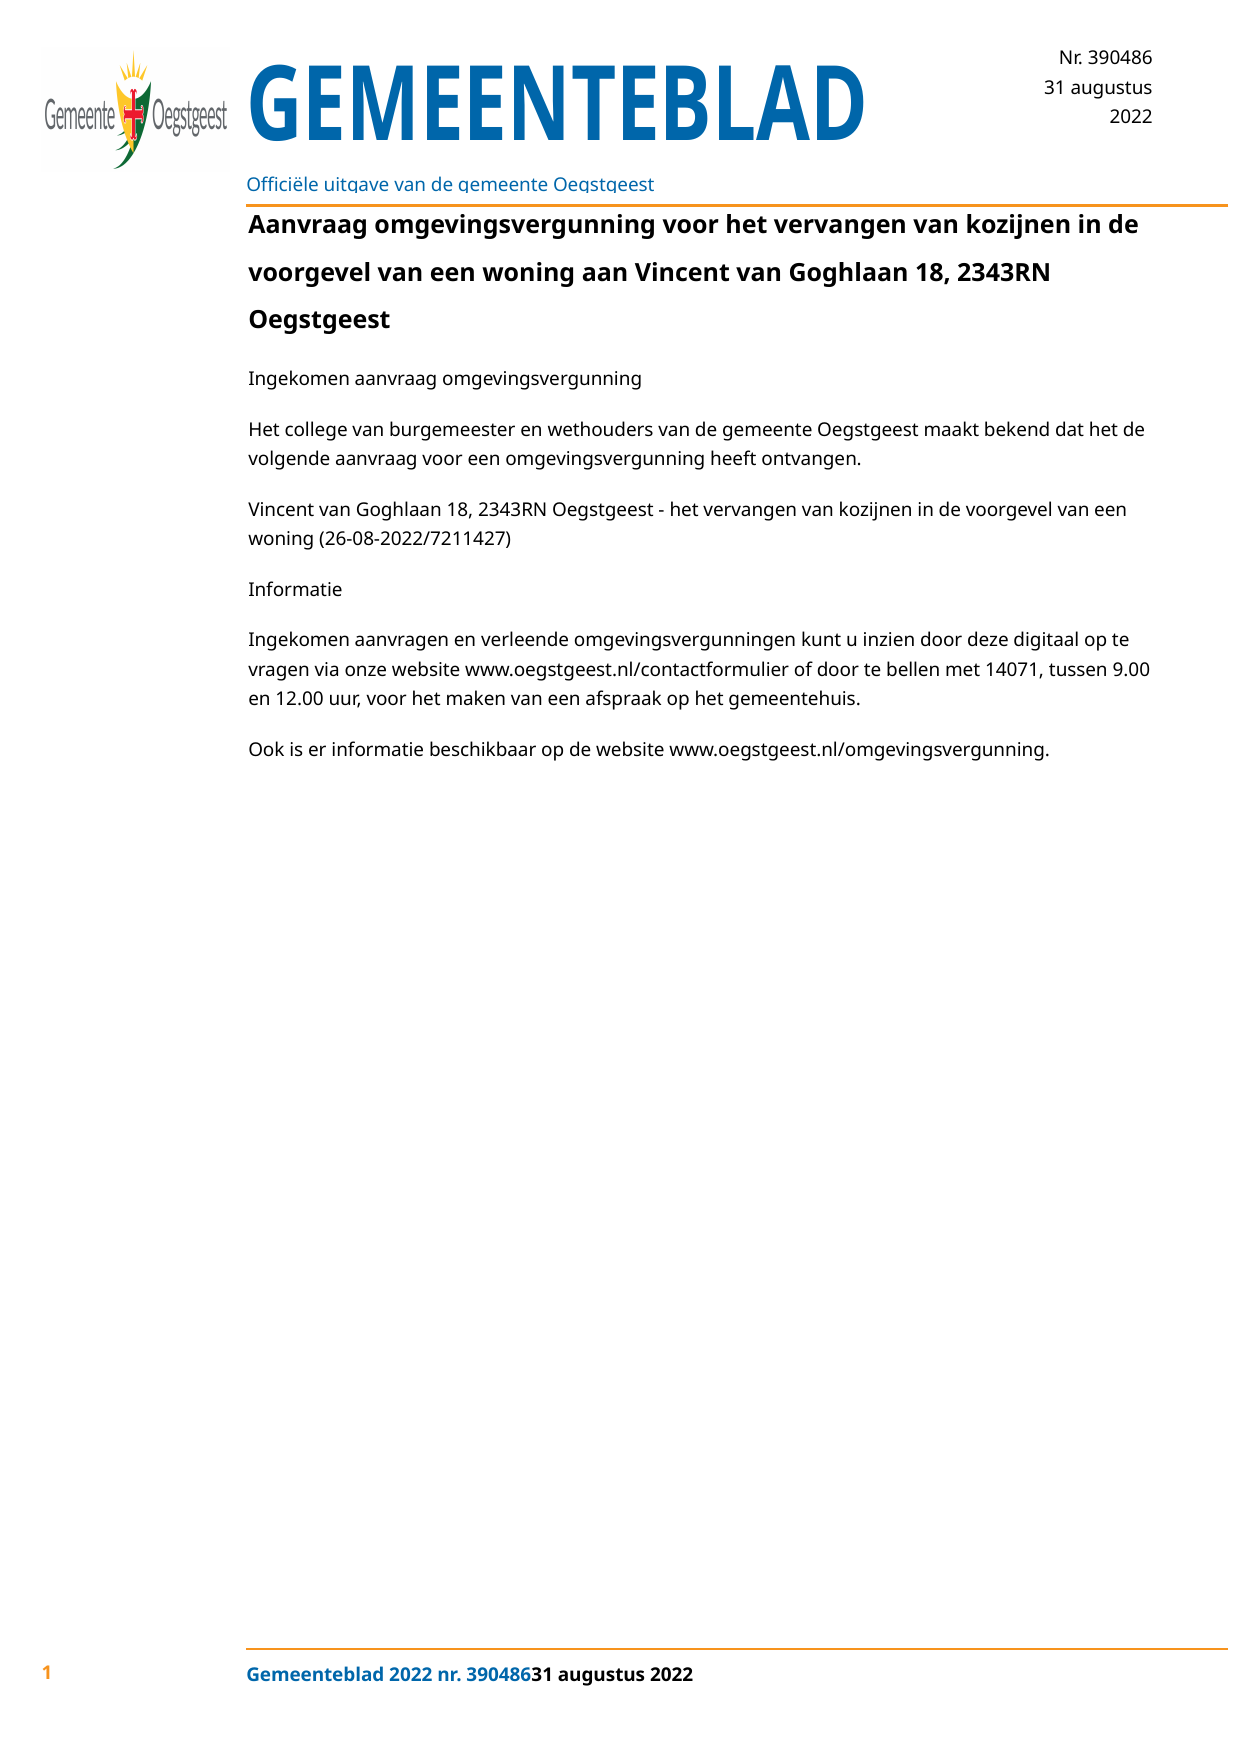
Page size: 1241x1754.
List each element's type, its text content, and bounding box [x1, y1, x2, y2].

text Aanvraag omgevingsvergunning voor het vervangen van kozijnen in de voorgevel van een woning aan Vincent van Goghlaan 18, 2343RN Oegstgeest [248, 207, 1152, 336]
text Ook is er informatie beschikbaar op de website www.oegstgeest.nl/omgevingsvergunning. [248, 736, 1152, 762]
text Informatie [248, 576, 1152, 602]
picture [41, 47, 231, 172]
text Het college van burgemeester en wethouders van de gemeente Oegstgeest maakt bekend dat het de volgende aanvraag voor een omgevingsvergunning heeft ontvangen. [248, 416, 1152, 471]
text Ingekomen aanvraag omgevingsvergunning [248, 366, 1152, 391]
text Ingekomen aanvragen en verleende omgevingsvergunningen kunt u inzien door deze digitaal op te vragen via onze website www.oegstgeest.nl/contactformulier of door te bellen met 14071, tussen 9.00 en 12.00 uur, voor het maken van een afspraak op het gemeentehuis. [248, 626, 1152, 711]
text Vincent van Goghlaan 18, 2343RN Oegstgeest - het vervangen van kozijnen in de voorgevel van een woning (26-08-2022/7211427) [248, 496, 1152, 551]
